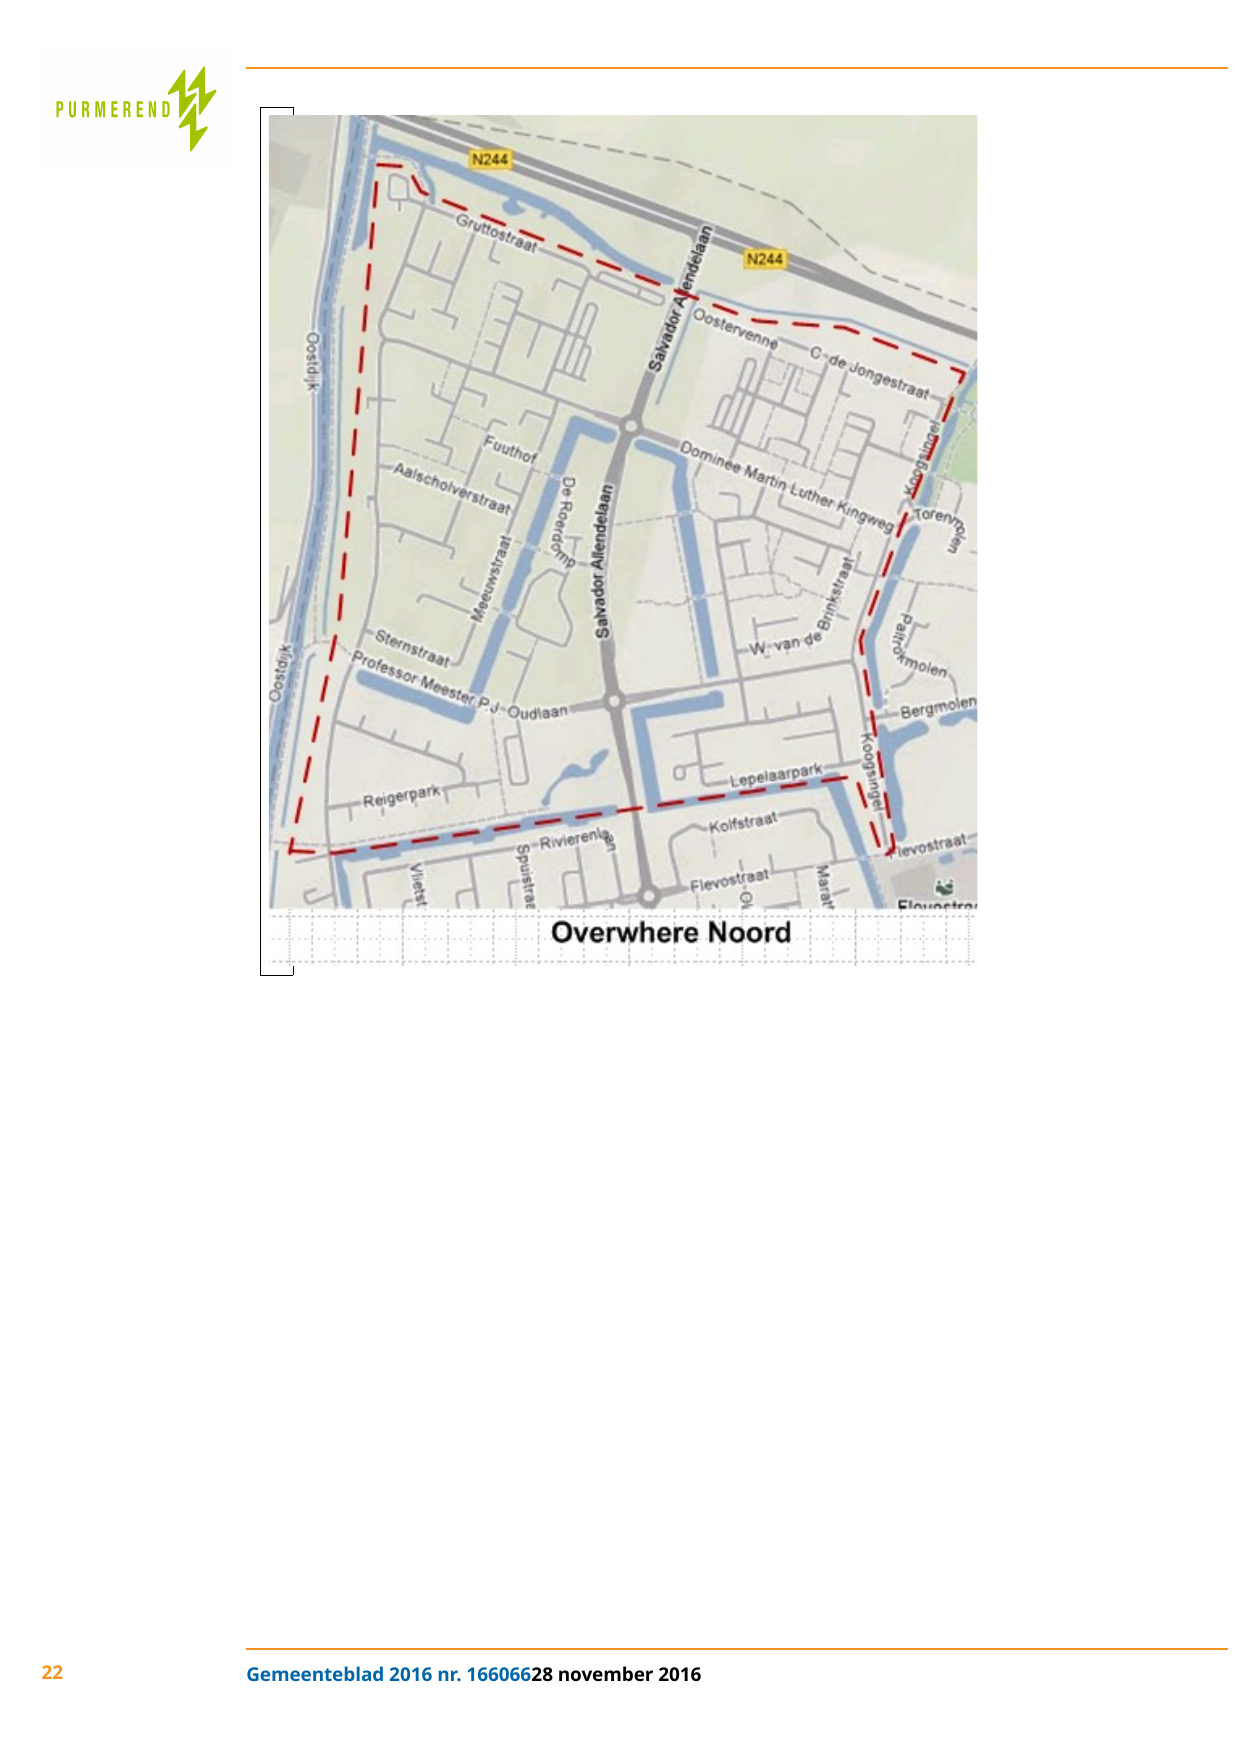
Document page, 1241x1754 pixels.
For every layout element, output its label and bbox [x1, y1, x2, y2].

picture [268, 115, 978, 966]
picture [41, 47, 231, 172]
